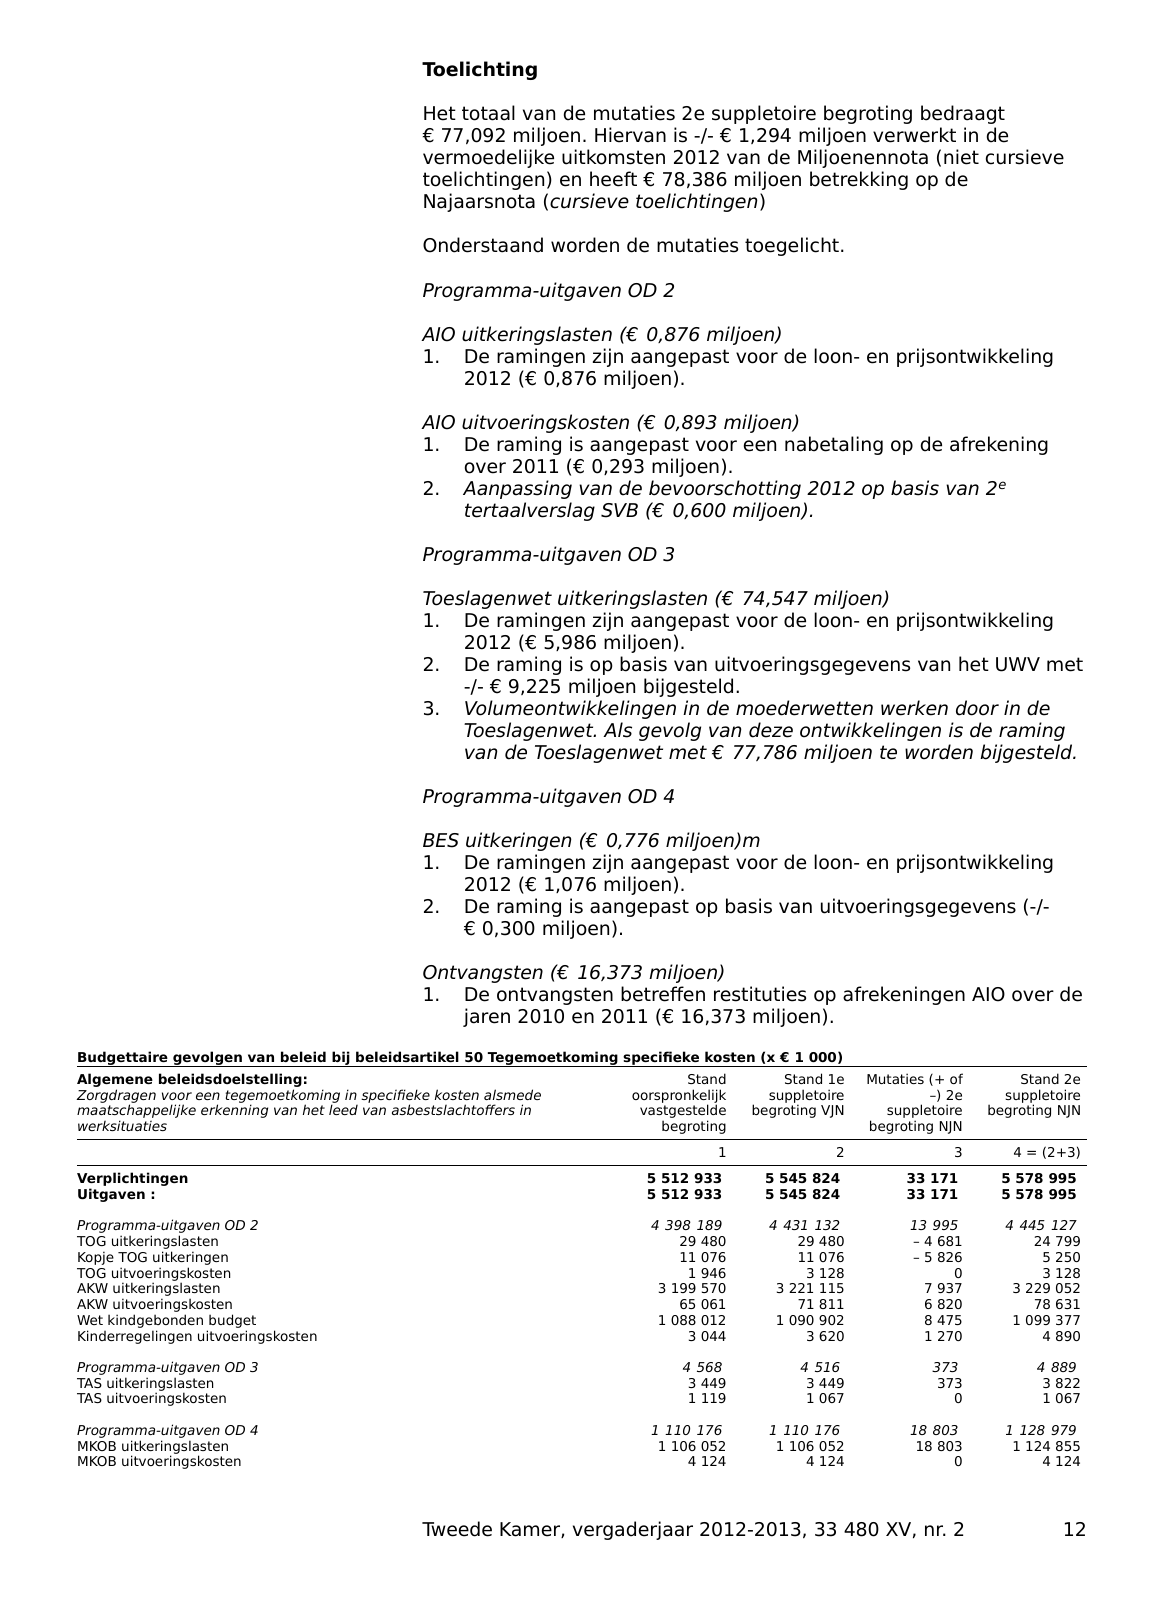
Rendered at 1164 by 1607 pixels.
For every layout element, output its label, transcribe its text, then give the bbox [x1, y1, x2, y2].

table_cell TAS uitvoeringskosten [77, 1391, 602, 1407]
table_cell 3 229 052 [969, 1281, 1087, 1297]
text Het totaal van de mutaties 2e suppletoire begroting bedraagt € 77,092 miljoen. Hiervan is -/- € 1,294 miljoen verwerkt in de vermoedelijke uitkomsten 2012 van de Miljoenennota (niet cursieve toelichtingen) en heeft € 78,386 miljoen betrekking op de Najaarsnota (cursieve toelichtingen) [422, 103, 1087, 213]
table_cell 1 110 176 [602, 1423, 732, 1438]
table_cell 5 578 995 [969, 1187, 1087, 1202]
table_cell 18 803 [850, 1439, 968, 1454]
table_cell Verplichtingen [77, 1166, 602, 1187]
table_cell 4 445 127 [969, 1218, 1087, 1234]
table_cell 1 067 [969, 1391, 1087, 1407]
table_cell [850, 1407, 968, 1423]
table_cell 11 076 [602, 1250, 732, 1265]
table_cell 65 061 [602, 1297, 732, 1313]
text 1. De ramingen zijn aangepast voor de loon- en prijsontwikkeling 2012 (€ 0,876 miljoen). [422, 346, 1087, 389]
table_cell MKOB uitvoeringskosten [77, 1454, 602, 1470]
table_cell 3 199 570 [602, 1281, 732, 1297]
table_cell 1 270 [850, 1328, 968, 1344]
table_cell 1 106 052 [602, 1439, 732, 1454]
subtitle Programma-uitgaven OD 4 [422, 786, 1087, 808]
table_cell 4 = (2+3) [969, 1140, 1087, 1165]
table_cell Wet kindgebonden budget [77, 1313, 602, 1328]
table_cell [77, 1407, 602, 1423]
table_cell 1 099 377 [969, 1313, 1087, 1328]
table_cell [602, 1344, 732, 1360]
table_cell 3 449 [732, 1376, 850, 1391]
table_cell 3 128 [732, 1265, 850, 1281]
table_cell 5 512 933 [602, 1187, 732, 1202]
table_cell [77, 1344, 602, 1360]
table_header Budgettaire gevolgen van beleid bij beleidsartikel 50 Tegemoetkoming specifieke kosten (x € 1 000) [77, 1050, 1087, 1066]
table_cell 4 890 [969, 1328, 1087, 1344]
text 2. De raming is aangepast op basis van uitvoeringsgegevens (-/- € 0,300 miljoen). [422, 896, 1087, 940]
table_cell 3 044 [602, 1328, 732, 1344]
table_cell 3 620 [732, 1328, 850, 1344]
table_cell 8 475 [850, 1313, 968, 1328]
table_cell Programma-uitgaven OD 3 [77, 1360, 602, 1376]
subtitle Programma-uitgaven OD 2 [422, 279, 1087, 301]
table_cell 4 568 [602, 1360, 732, 1376]
table_cell Uitgaven : [77, 1187, 602, 1202]
table_cell 1 946 [602, 1265, 732, 1281]
table_cell 3 449 [602, 1376, 732, 1391]
subtitle AIO uitvoeringskosten (€ 0,893 miljoen) [422, 412, 1087, 434]
table_cell [969, 1203, 1087, 1218]
text 1. De raming is aangepast voor een nabetaling op de afrekening over 2011 (€ 0,293 miljoen). [422, 434, 1087, 478]
text 3. Volumeontwikkelingen in de moederwetten werken door in de Toeslagenwet. Als gevolg van deze ontwikkelingen is de raming van de Toeslagenwet met € 77,786 miljoen te worden bijgesteld. [422, 698, 1087, 764]
table_cell 373 [850, 1360, 968, 1376]
table_cell 0 [850, 1454, 968, 1470]
table_cell 373 [850, 1376, 968, 1391]
table_cell 1 [602, 1140, 732, 1165]
table_cell [850, 1203, 968, 1218]
table_cell 5 578 995 [969, 1166, 1087, 1187]
table_cell 1 088 012 [602, 1313, 732, 1328]
table_cell [77, 1203, 602, 1218]
table_cell 4 889 [969, 1360, 1087, 1376]
subtitle Toeslagenwet uitkeringslasten (€ 74,547 miljoen) [422, 588, 1087, 610]
table_cell Mutaties (+ of –) 2e suppletoire begroting NJN [850, 1067, 968, 1139]
table_cell [969, 1344, 1087, 1360]
table_cell 13 995 [850, 1218, 968, 1234]
text 2. De raming is op basis van uitvoeringsgegevens van het UWV met -/- € 9,225 miljoen bijgesteld. [422, 654, 1087, 698]
text Onderstaand worden de mutaties toegelicht. [422, 235, 1087, 257]
table_cell TAS uitkeringslasten [77, 1376, 602, 1391]
table_cell [732, 1203, 850, 1218]
table_cell 4 124 [602, 1454, 732, 1470]
subtitle BES uitkeringen (€ 0,776 miljoen)m [422, 830, 1087, 852]
table_cell [602, 1407, 732, 1423]
table_cell 5 512 933 [602, 1166, 732, 1187]
table_cell [77, 1140, 602, 1165]
table_cell 1 067 [732, 1391, 850, 1407]
table_cell 1 090 902 [732, 1313, 850, 1328]
table_cell – 5 826 [850, 1250, 968, 1265]
table_cell 11 076 [732, 1250, 850, 1265]
subtitle Toelichting [422, 59, 1087, 81]
table_cell Stand oorspronkelijk vastgestelde begroting [602, 1067, 732, 1139]
table_cell [969, 1407, 1087, 1423]
table_cell 5 545 824 [732, 1187, 850, 1202]
table_cell [732, 1407, 850, 1423]
table_cell 0 [850, 1391, 968, 1407]
table_cell 4 516 [732, 1360, 850, 1376]
table_cell TOG uitvoeringskosten [77, 1265, 602, 1281]
table_cell Kopje TOG uitkeringen [77, 1250, 602, 1265]
table_cell MKOB uitkeringslasten [77, 1439, 602, 1454]
table_cell 0 [850, 1265, 968, 1281]
table_cell Stand 1e suppletoire begroting VJN [732, 1067, 850, 1139]
table_cell 1 119 [602, 1391, 732, 1407]
table_cell AKW uitvoeringskosten [77, 1297, 602, 1313]
subtitle Ontvangsten (€ 16,373 miljoen) [422, 962, 1087, 984]
table_cell 1 106 052 [732, 1439, 850, 1454]
table_cell 29 480 [732, 1234, 850, 1250]
table_cell 18 803 [850, 1423, 968, 1438]
table_cell TOG uitkeringslasten [77, 1234, 602, 1250]
table_cell 3 221 115 [732, 1281, 850, 1297]
text 1. De ramingen zijn aangepast voor de loon- en prijsontwikkeling 2012 (€ 5,986 miljoen). [422, 610, 1087, 654]
table_cell Programma-uitgaven OD 2 [77, 1218, 602, 1234]
table_cell – 4 681 [850, 1234, 968, 1250]
table_cell 7 937 [850, 1281, 968, 1297]
table_cell 1 124 855 [969, 1439, 1087, 1454]
table_cell 29 480 [602, 1234, 732, 1250]
subtitle Programma-uitgaven OD 3 [422, 544, 1087, 566]
table_cell 4 124 [732, 1454, 850, 1470]
table_cell [732, 1344, 850, 1360]
table_cell 5 545 824 [732, 1166, 850, 1187]
table_cell 4 431 132 [732, 1218, 850, 1234]
table_cell 33 171 [850, 1166, 968, 1187]
text 1. De ramingen zijn aangepast voor de loon- en prijsontwikkeling 2012 (€ 1,076 miljoen). [422, 852, 1087, 896]
table_cell 71 811 [732, 1297, 850, 1313]
table_cell Stand 2e suppletoire begroting NJN [969, 1067, 1087, 1139]
table_cell 2 [732, 1140, 850, 1165]
table_cell 1 128 979 [969, 1423, 1087, 1438]
text 1. De ontvangsten betreffen restituties op afrekeningen AIO over de jaren 2010 en 2011 (€ 16,373 miljoen). [422, 984, 1087, 1028]
table_cell 33 171 [850, 1187, 968, 1202]
table_cell Kinderregelingen uitvoeringskosten [77, 1328, 602, 1344]
table_cell 1 110 176 [732, 1423, 850, 1438]
table_cell 3 822 [969, 1376, 1087, 1391]
table_cell 3 128 [969, 1265, 1087, 1281]
table_cell 4 124 [969, 1454, 1087, 1470]
table_cell 5 250 [969, 1250, 1087, 1265]
table_cell 24 799 [969, 1234, 1087, 1250]
table_cell 4 398 189 [602, 1218, 732, 1234]
table_cell 3 [850, 1140, 968, 1165]
text 2. Aanpassing van de bevoorschotting 2012 op basis van 2e tertaalverslag SVB (€ 0,600 miljoen). [422, 478, 1087, 522]
subtitle AIO uitkeringslasten (€ 0,876 miljoen) [422, 324, 1087, 346]
table_cell AKW uitkeringslasten [77, 1281, 602, 1297]
table_cell Algemene beleidsdoelstelling: Zorgdragen voor een tegemoetkoming in specifieke kosten alsmede maatschappelijke erkenning van het leed van asbestslachtoffers in werksituaties [77, 1067, 602, 1139]
table_cell 78 631 [969, 1297, 1087, 1313]
table_cell Programma-uitgaven OD 4 [77, 1423, 602, 1438]
table_cell 6 820 [850, 1297, 968, 1313]
table_cell [602, 1203, 732, 1218]
table_cell [850, 1344, 968, 1360]
